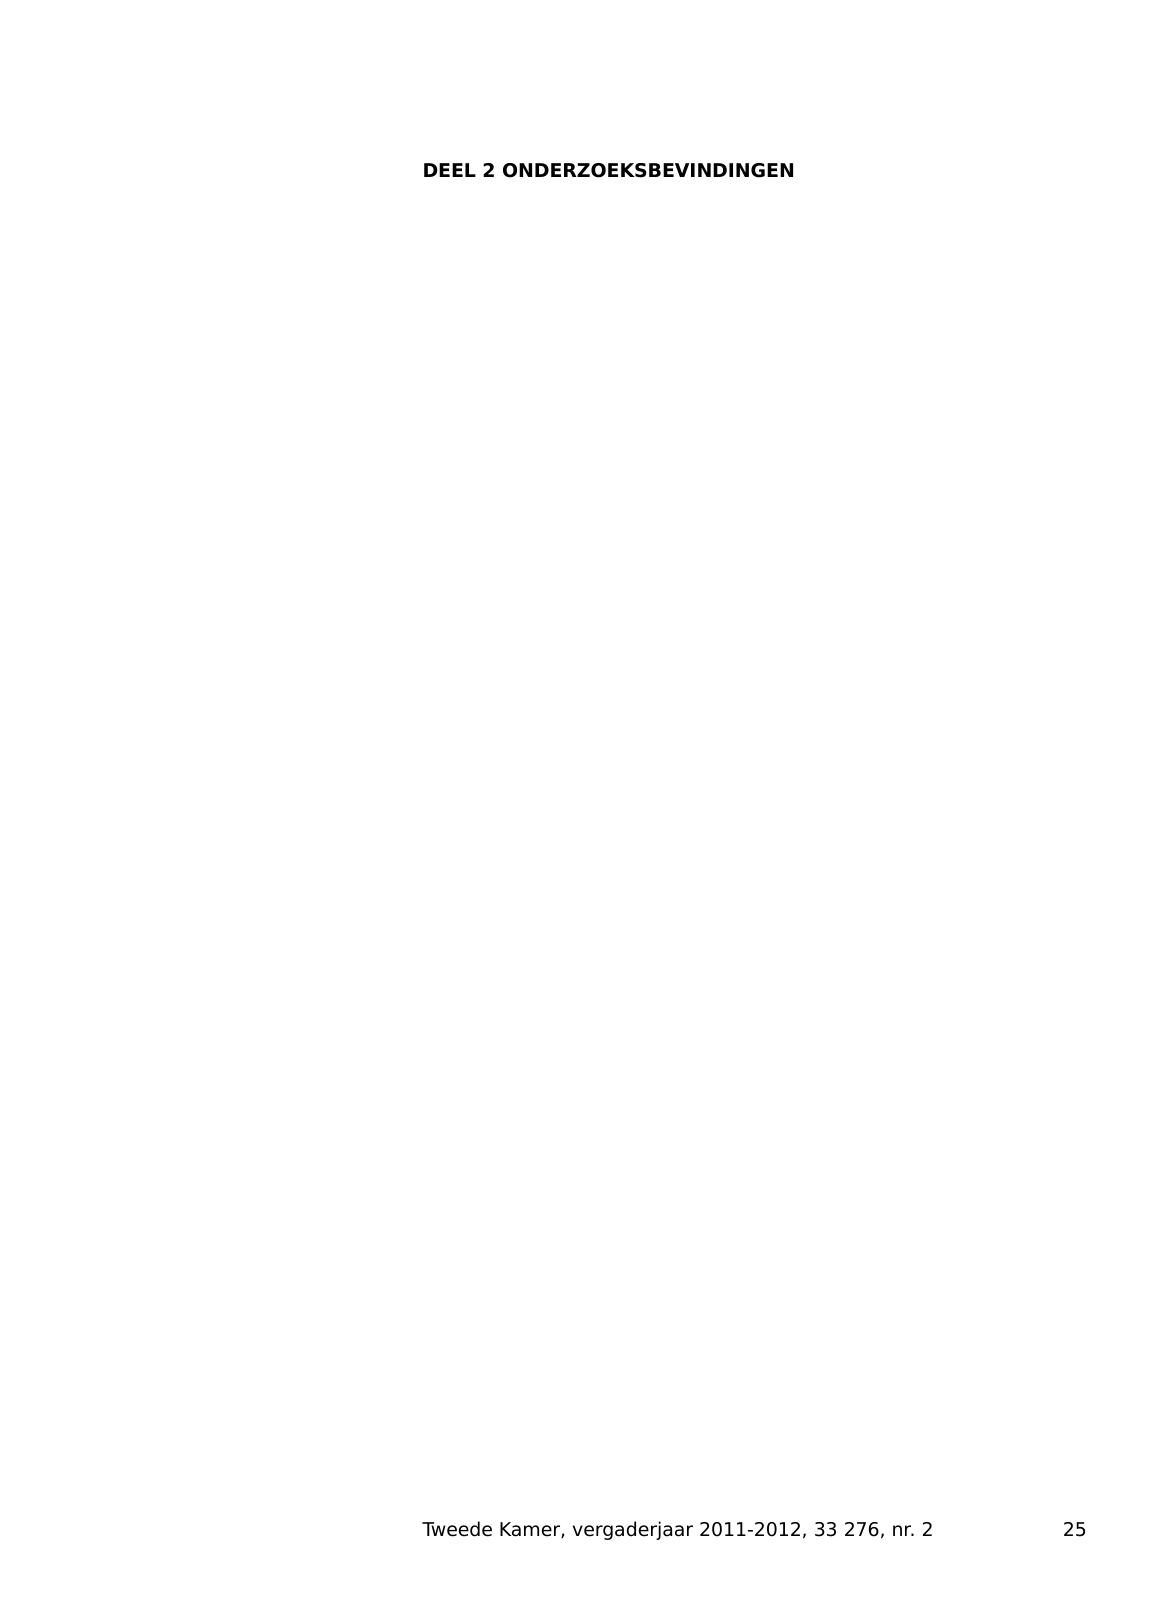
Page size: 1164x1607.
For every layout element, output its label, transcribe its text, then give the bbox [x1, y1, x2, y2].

subtitle DEEL 2 ONDERZOEKSBEVINDINGEN [422, 160, 1087, 182]
